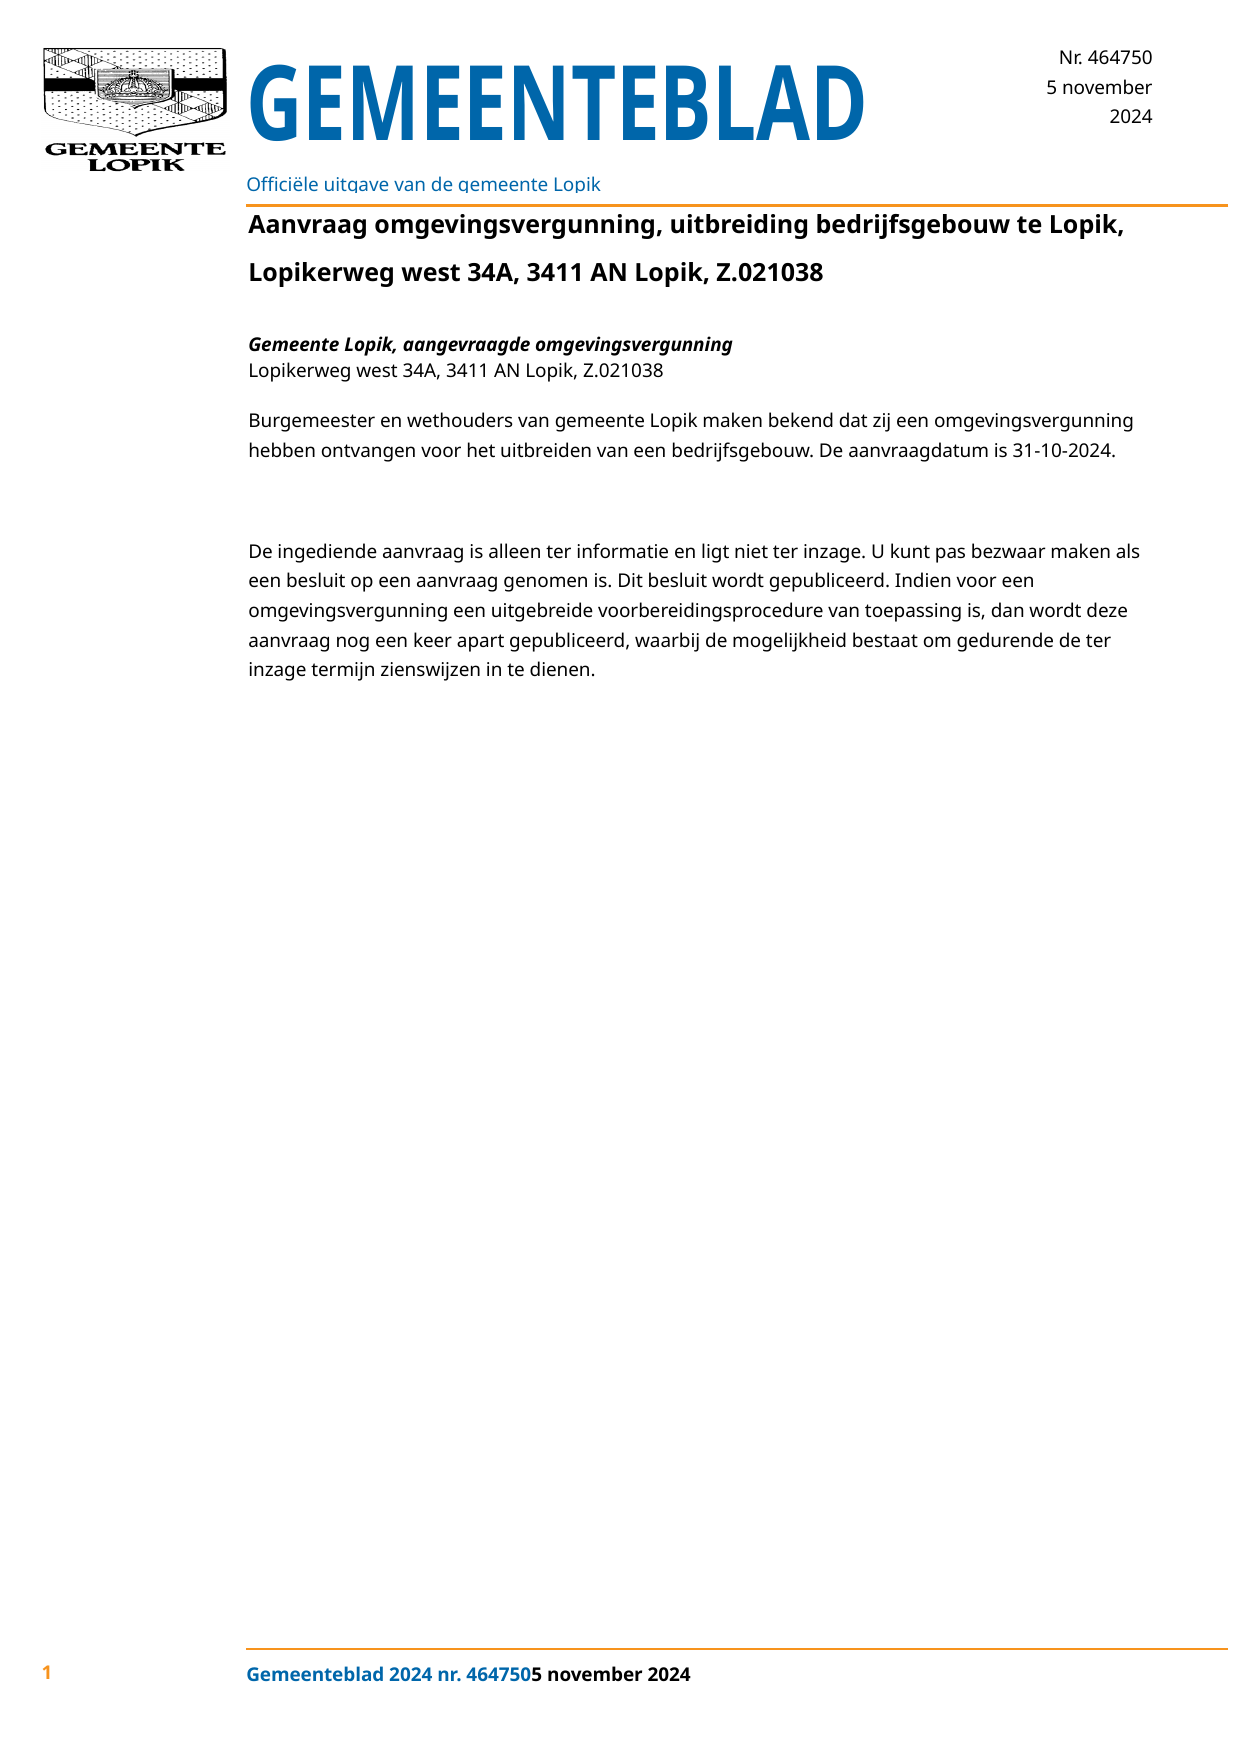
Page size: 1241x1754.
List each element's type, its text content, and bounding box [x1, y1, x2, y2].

text Aanvraag omgevingsvergunning, uitbreiding bedrijfsgebouw te Lopik, Lopikerweg west 34A, 3411 AN Lopik, Z.021038 [248, 207, 1152, 288]
text Gemeente Lopik, aangevraagde omgevingsvergunning [248, 331, 1152, 357]
text De ingediende aanvraag is alleen ter informatie en ligt niet ter inzage. U kunt pas bezwaar maken als een besluit op een aanvraag genomen is. Dit besluit wordt gepubliceerd. Indien voor een omgevingsvergunning een uitgebreide voorbereidingsprocedure van toepassing is, dan wordt deze aanvraag nog een keer apart gepubliceerd, waarbij de mogelijkheid bestaat om gedurende de ter inzage termijn zienswijzen in te dienen. [248, 538, 1152, 682]
text Lopikerweg west 34A, 3411 AN Lopik, Z.021038 [248, 357, 1152, 383]
picture [41, 47, 231, 172]
text Burgemeester en wethouders van gemeente Lopik maken bekend dat zij een omgevingsvergunning hebben ontvangen voor het uitbreiden van een bedrijfsgebouw. De aanvraagdatum is 31-10-2024. [248, 408, 1152, 463]
